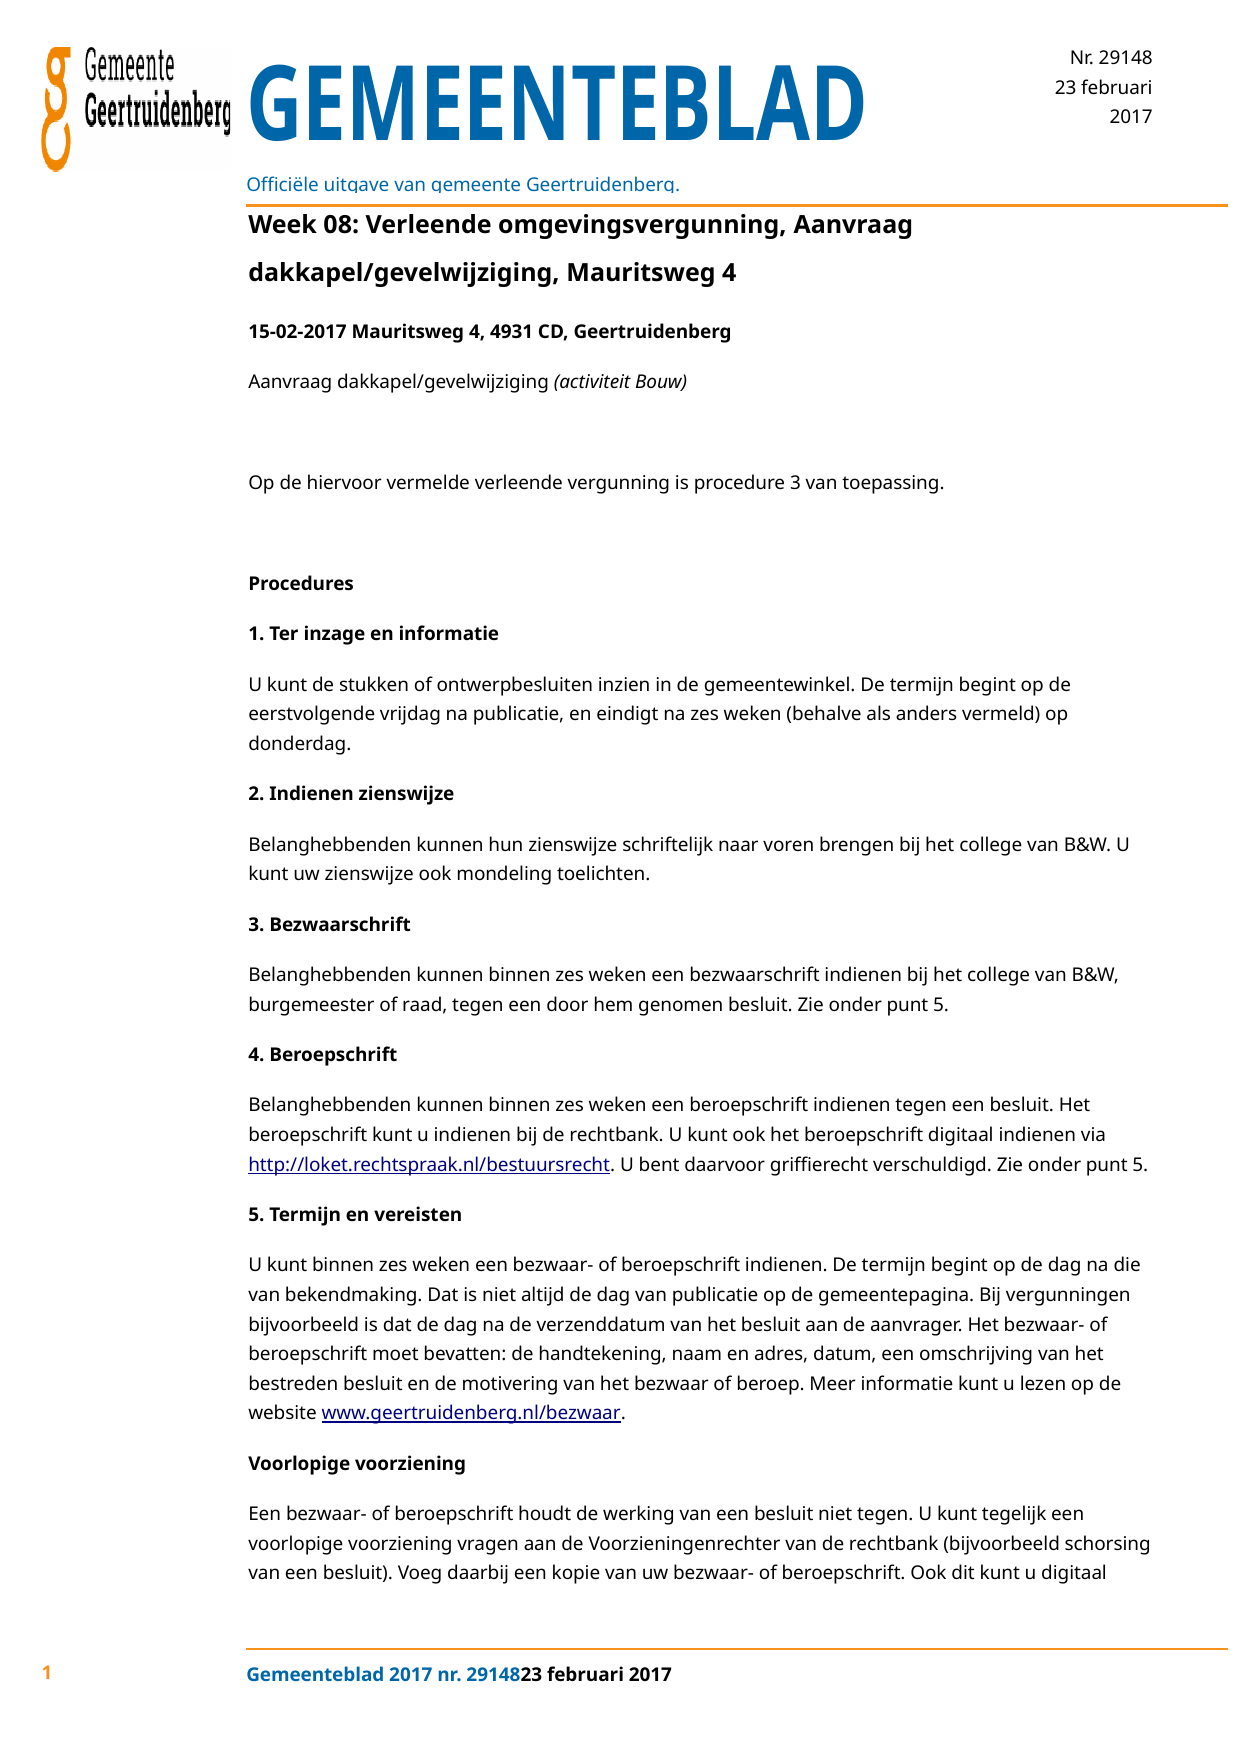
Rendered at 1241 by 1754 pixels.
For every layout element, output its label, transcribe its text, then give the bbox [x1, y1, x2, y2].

text Procedures [248, 570, 1152, 596]
text Belanghebbenden kunnen binnen zes weken een beroepschrift indienen tegen een besluit. Het beroepschrift kunt u indienen bij de rechtbank. U kunt ook het beroepschrift digitaal indienen via http://loket.rechtspraak.nl/bestuursrecht. U bent daarvoor griffierecht verschuldigd. Zie onder punt 5. [248, 1092, 1152, 1177]
text U kunt binnen zes weken een bezwaar- of beroepschrift indienen. De termijn begint op de dag na die van bekendmaking. Dat is niet altijd de dag van publicatie op de gemeentepagina. Bij vergunningen bijvoorbeeld is dat de dag na de verzenddatum van het besluit aan de aanvrager. Het bezwaar- of beroepschrift moet bevatten: de handtekening, naam en adres, datum, een omschrijving van het bestreden besluit en de motivering van het bezwaar of beroep. Meer informatie kunt u lezen op de website www.geertruidenberg.nl/bezwaar. [248, 1252, 1152, 1425]
text 3. Bezwaarschrift [248, 911, 1152, 937]
text Belanghebbenden kunnen binnen zes weken een bezwaarschrift indienen bij het college van B&W, burgemeester of raad, tegen een door hem genomen besluit. Zie onder punt 5. [248, 961, 1152, 1017]
text 2. Indienen zienswijze [248, 780, 1152, 806]
text Aanvraag dakkapel/gevelwijziging (activiteit Bouw) [248, 368, 1152, 394]
text Voorlopige voorziening [248, 1450, 1152, 1476]
text 5. Termijn en vereisten [248, 1201, 1152, 1227]
text 15-02-2017 Mauritsweg 4, 4931 CD, Geertruidenberg [248, 318, 1152, 344]
text Op de hiervoor vermelde verleende vergunning is procedure 3 van toepassing. [248, 469, 1152, 495]
text 1. Ter inzage en informatie [248, 620, 1152, 646]
text Een bezwaar- of beroepschrift houdt de werking van een besluit niet tegen. U kunt tegelijk een voorlopige voorziening vragen aan de Voorzieningenrechter van de rechtbank (bijvoorbeeld schorsing van een besluit). Voeg daarbij een kopie van uw bezwaar- of beroepschrift. Ook dit kunt u digitaal [248, 1500, 1152, 1585]
text U kunt de stukken of ontwerpbesluiten inzien in de gemeentewinkel. De termijn begint op de eerstvolgende vrijdag na publicatie, en eindigt na zes weken (behalve als anders vermeld) op donderdag. [248, 671, 1152, 756]
picture [41, 47, 231, 172]
text Belanghebbenden kunnen hun zienswijze schriftelijk naar voren brengen bij het college van B&W. U kunt uw zienswijze ook mondeling toelichten. [248, 831, 1152, 886]
text 4. Beroepschrift [248, 1041, 1152, 1067]
text Week 08: Verleende omgevingsvergunning, Aanvraag dakkapel/gevelwijziging, Mauritsweg 4 [248, 207, 1152, 288]
